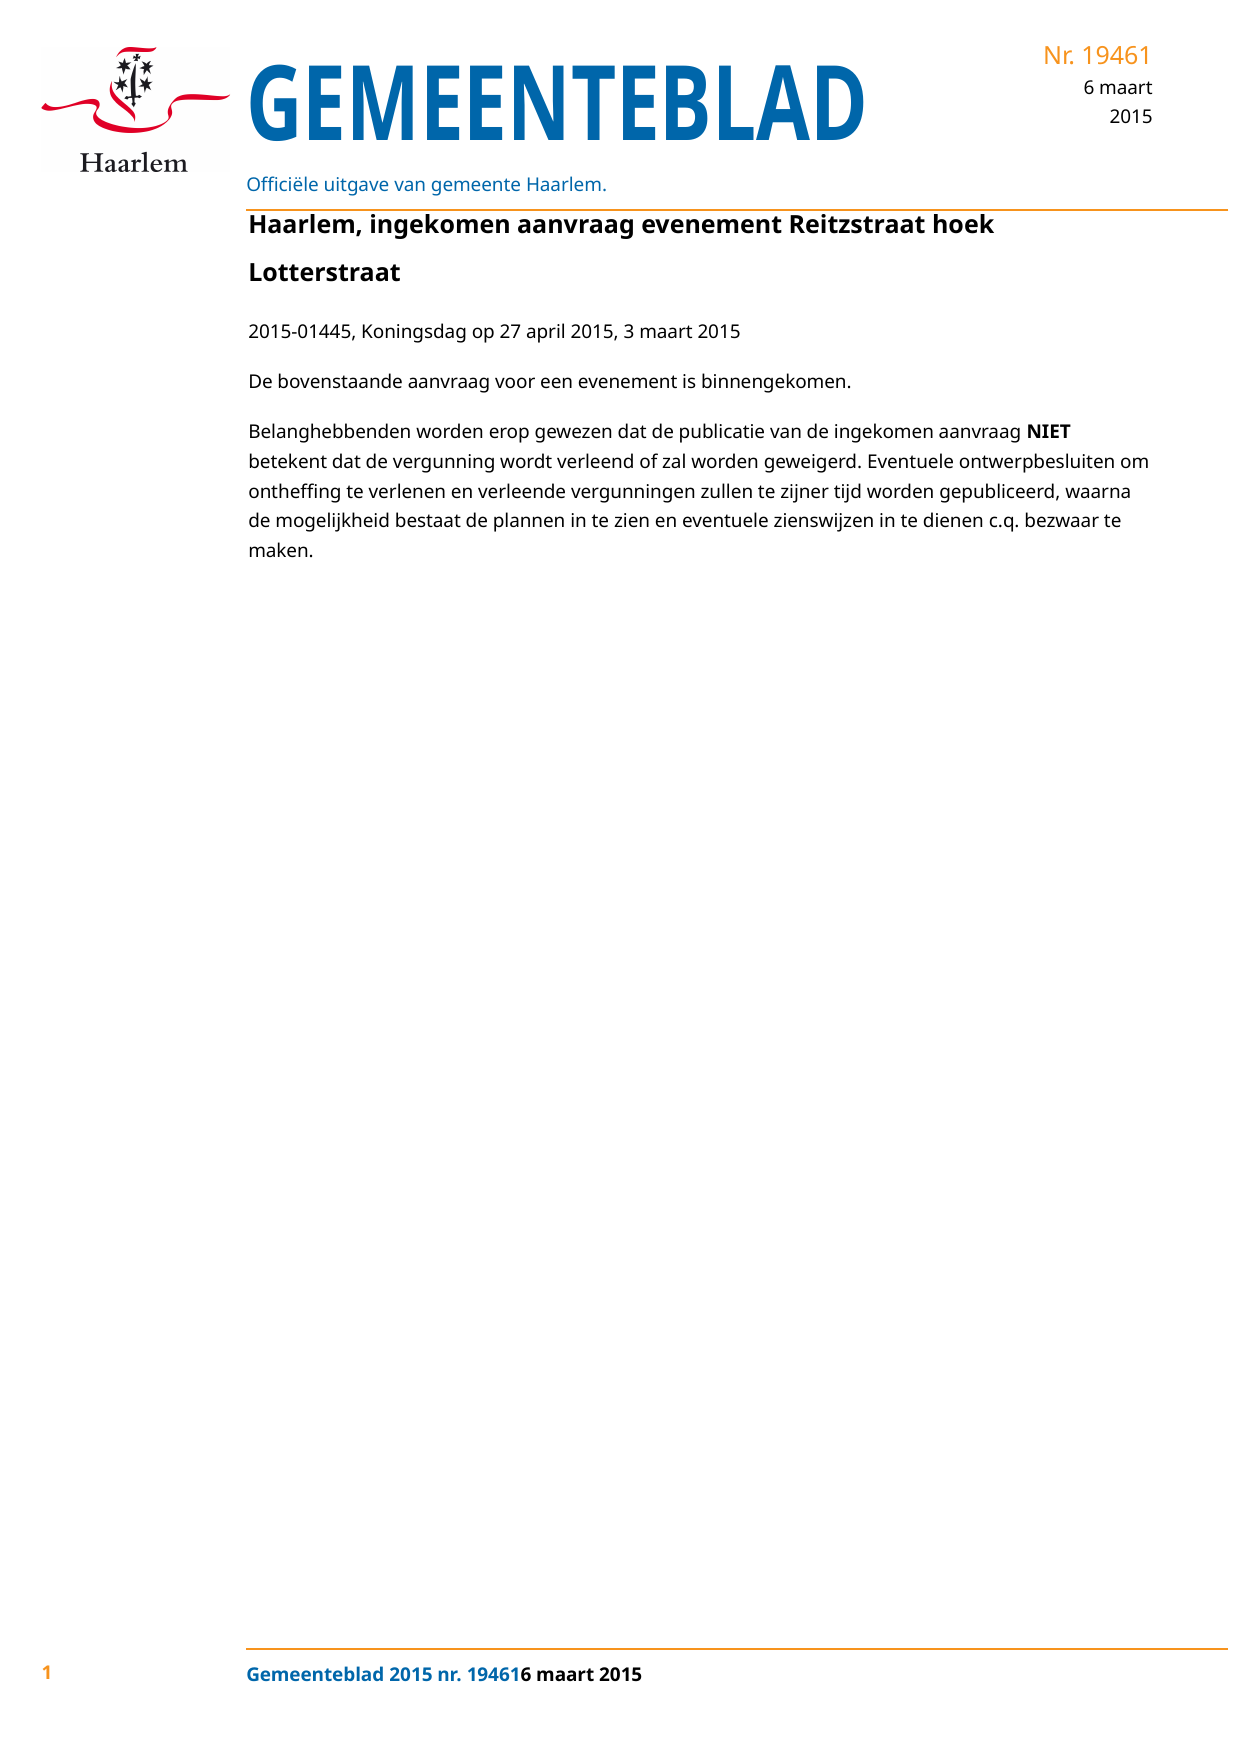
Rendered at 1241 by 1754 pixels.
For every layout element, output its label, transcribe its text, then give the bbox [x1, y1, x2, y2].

picture [41, 47, 231, 172]
text De bovenstaande aanvraag voor een evenement is binnengekomen. [248, 368, 1152, 394]
text 2015-01445, Koningsdag op 27 april 2015, 3 maart 2015 [248, 318, 1152, 344]
text Belanghebbenden worden erop gewezen dat de publicatie van de ingekomen aanvraag NIET betekent dat de vergunning wordt verleend of zal worden geweigerd. Eventuele ontwerpbesluiten om ontheffing te verlenen en verleende vergunningen zullen te zijner tijd worden gepubliceerd, waarna de mogelijkheid bestaat de plannen in te zien en eventuele zienswijzen in te dienen c.q. bezwaar te maken. [248, 419, 1152, 563]
text Haarlem, ingekomen aanvraag evenement Reitzstraat hoek Lotterstraat [248, 211, 1152, 288]
